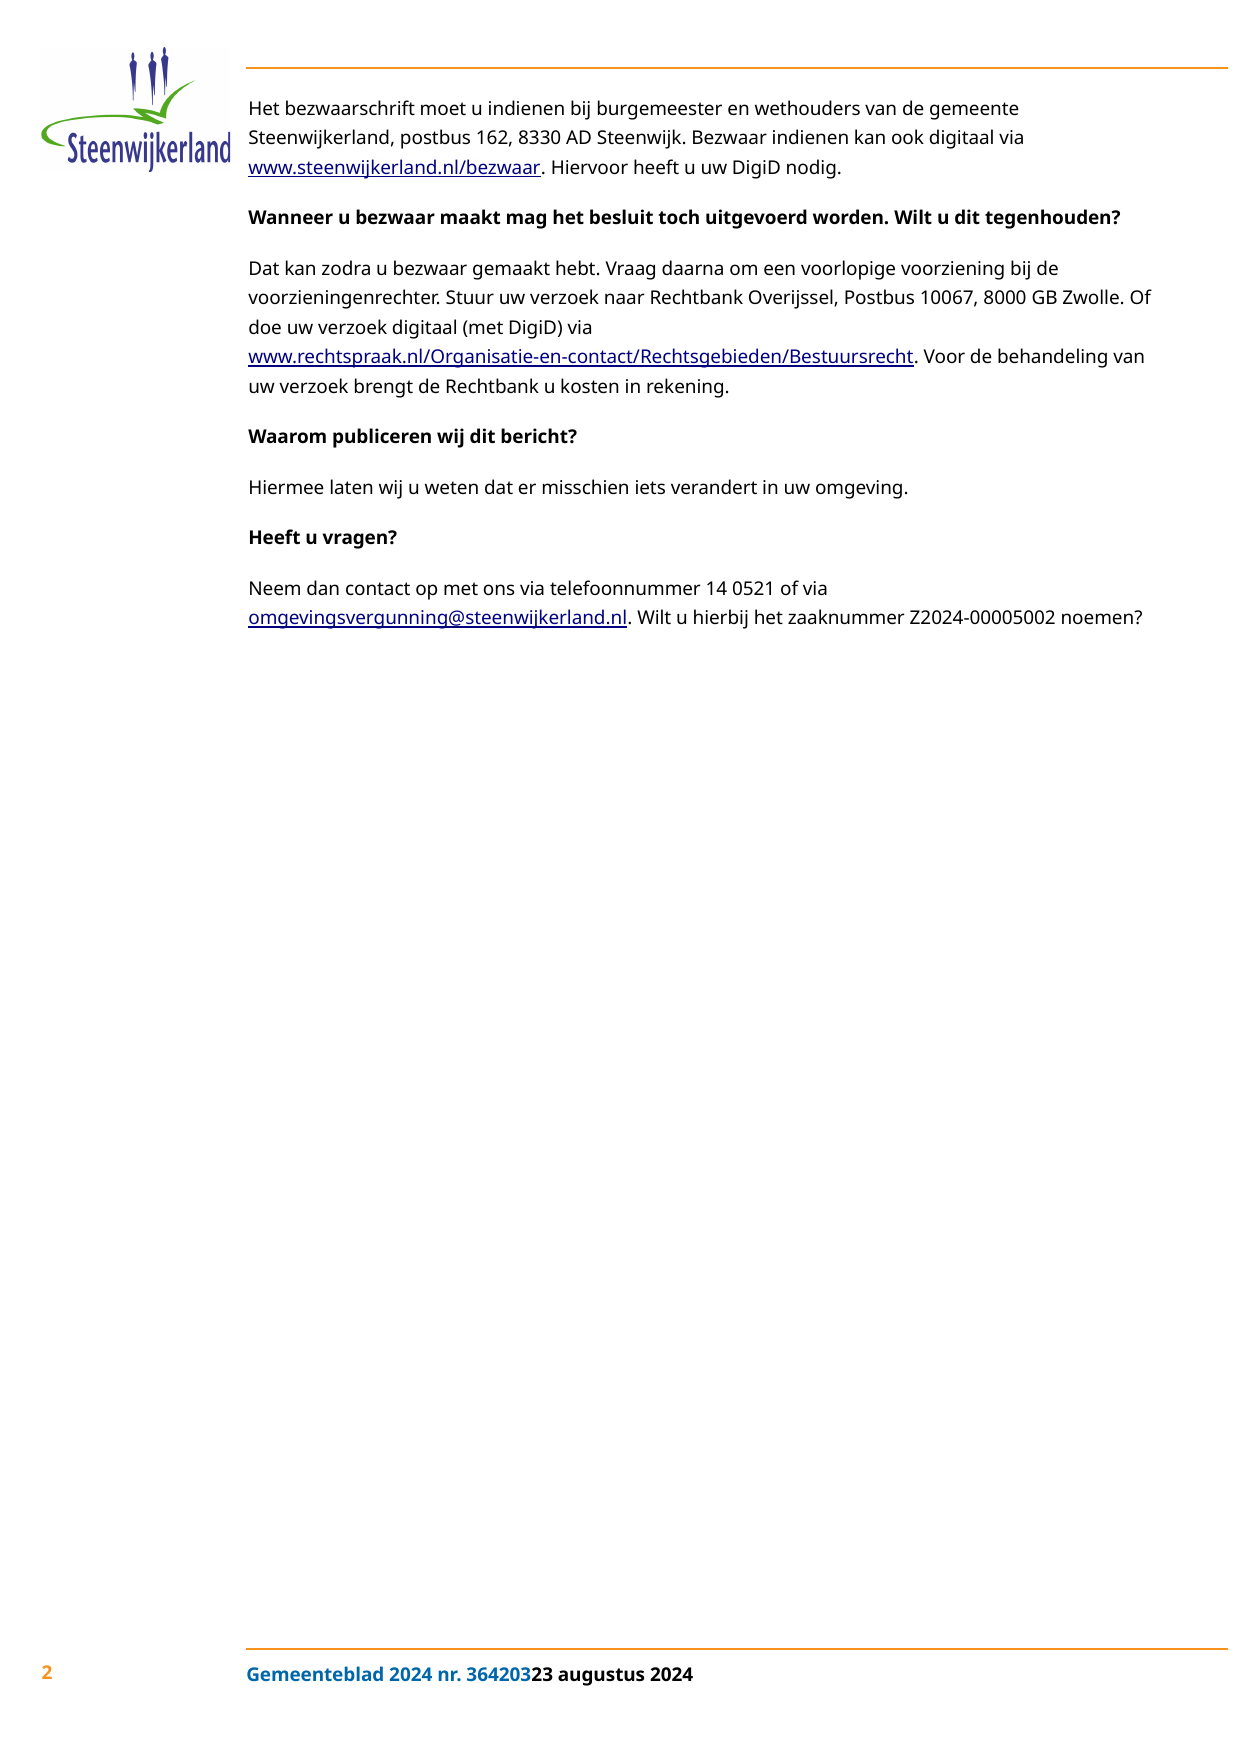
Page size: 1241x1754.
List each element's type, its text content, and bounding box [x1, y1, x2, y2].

text Heeft u vragen? [248, 524, 1152, 550]
text Waarom publiceren wij dit bericht? [248, 423, 1152, 449]
text Het bezwaarschrift moet u indienen bij burgemeester en wethouders van de gemeente Steenwijkerland, postbus 162, 8330 AD Steenwijk. Bezwaar indienen kan ook digitaal via www.steenwijkerland.nl/bezwaar. Hiervoor heeft u uw DigiD nodig. [248, 95, 1152, 180]
text Hiermee laten wij u weten dat er misschien iets verandert in uw omgeving. [248, 474, 1152, 500]
picture [41, 47, 231, 172]
text Neem dan contact op met ons via telefoonnummer 14 0521 of via omgevingsvergunning@steenwijkerland.nl. Wilt u hierbij het zaaknummer Z2024-00005002 noemen? [248, 575, 1152, 630]
text Wanneer u bezwaar maakt mag het besluit toch uitgevoerd worden. Wilt u dit tegenhouden? [248, 204, 1152, 230]
text Dat kan zodra u bezwaar gemaakt hebt. Vraag daarna om een voorlopige voorziening bij de voorzieningenrechter. Stuur uw verzoek naar Rechtbank Overijssel, Postbus 10067, 8000 GB Zwolle. Of doe uw verzoek digitaal (met DigiD) via www.rechtspraak.nl/Organisatie-en-contact/Rechtsgebieden/Bestuursrecht. Voor de behandeling van uw verzoek brengt de Rechtbank u kosten in rekening. [248, 255, 1152, 399]
